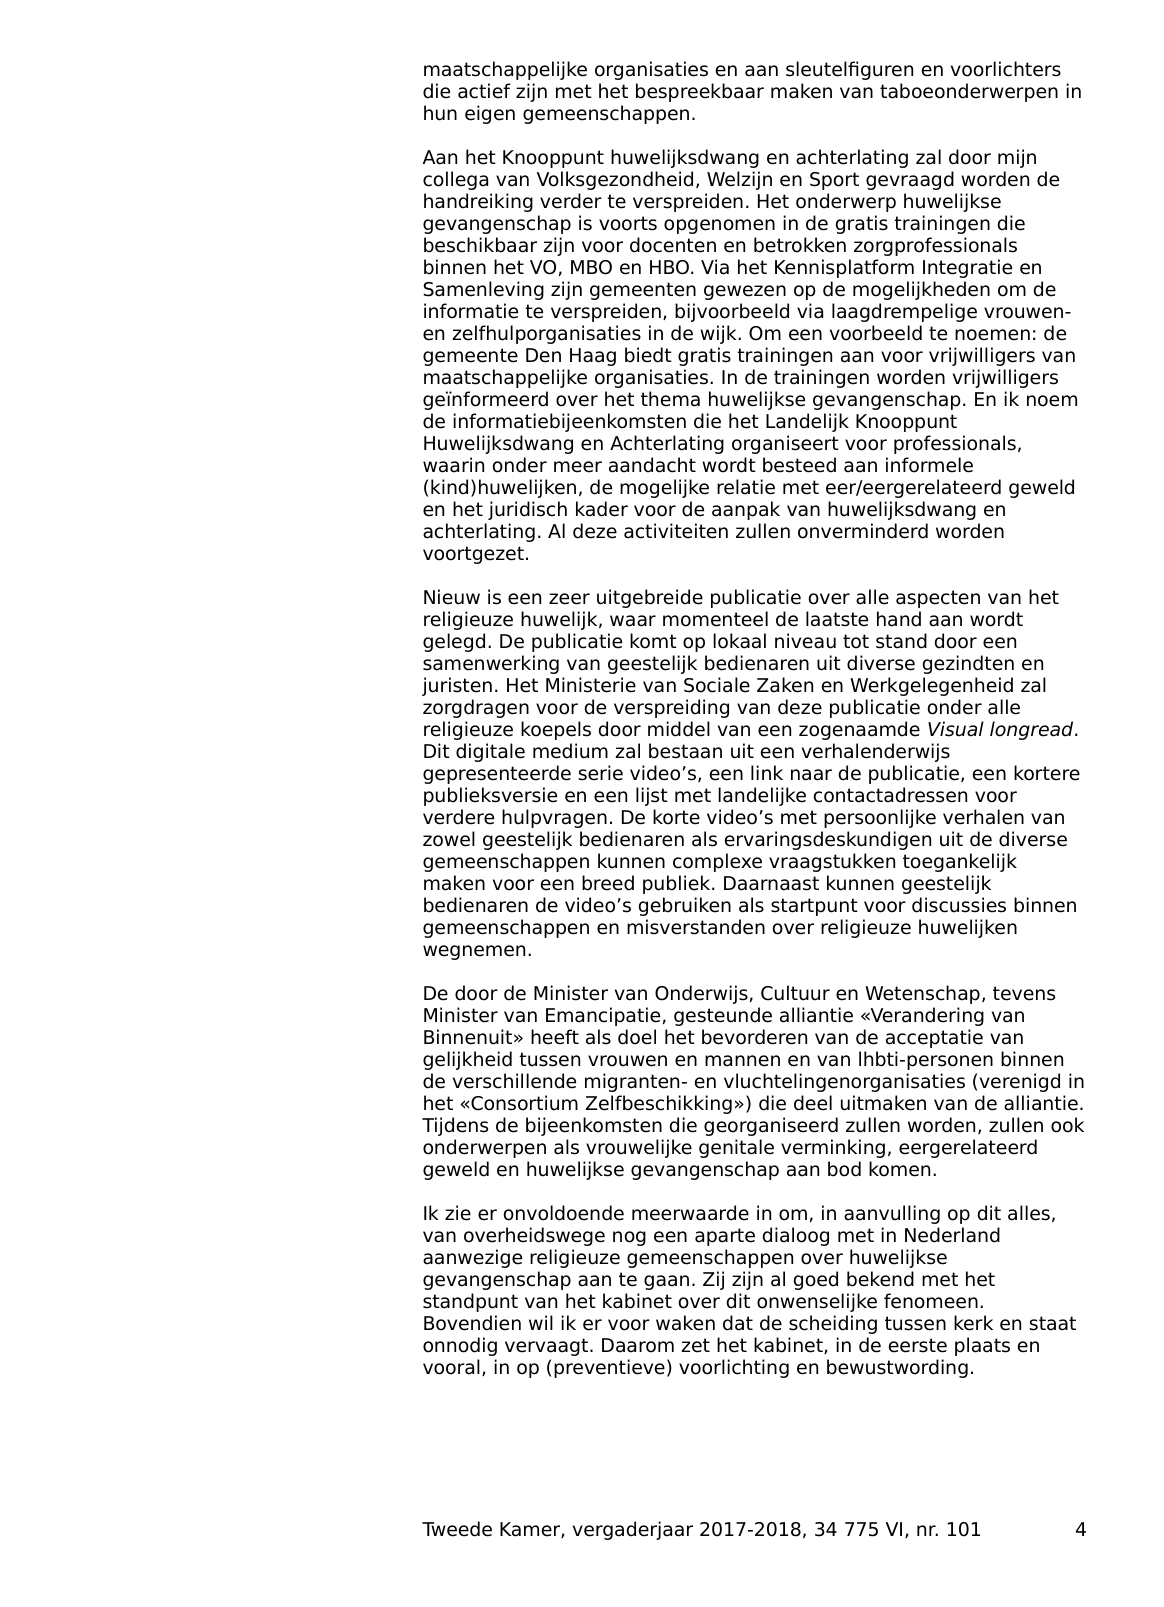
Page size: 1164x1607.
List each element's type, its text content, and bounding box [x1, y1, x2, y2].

text Aan het Knooppunt huwelijksdwang en achterlating zal door mijn collega van Volksgezondheid, Welzijn en Sport gevraagd worden de handreiking verder te verspreiden. Het onderwerp huwelijkse gevangenschap is voorts opgenomen in de gratis trainingen die beschikbaar zijn voor docenten en betrokken zorgprofessionals binnen het VO, MBO en HBO. Via het Kennisplatform Integratie en Samenleving zijn gemeenten gewezen op de mogelijkheden om de informatie te verspreiden, bijvoorbeeld via laagdrempelige vrouwen- en zelfhulporganisaties in de wijk. Om een voorbeeld te noemen: de gemeente Den Haag biedt gratis trainingen aan voor vrijwilligers van maatschappelijke organisaties. In de trainingen worden vrijwilligers geïnformeerd over het thema huwelijkse gevangenschap. En ik noem de informatiebijeenkomsten die het Landelijk Knooppunt Huwelijksdwang en Achterlating organiseert voor professionals, waarin onder meer aandacht wordt besteed aan informele (kind)huwelijken, de mogelijke relatie met eer/eergerelateerd geweld en het juridisch kader voor de aanpak van huwelijksdwang en achterlating. Al deze activiteiten zullen onverminderd worden voortgezet. [422, 147, 1087, 565]
text De door de Minister van Onderwijs, Cultuur en Wetenschap, tevens Minister van Emancipatie, gesteunde alliantie «Verandering van Binnenuit» heeft als doel het bevorderen van de acceptatie van gelijkheid tussen vrouwen en mannen en van lhbti-personen binnen de verschillende migranten- en vluchtelingenorganisaties (verenigd in het «Consortium Zelfbeschikking») die deel uitmaken van de alliantie. Tijdens de bijeenkomsten die georganiseerd zullen worden, zullen ook onderwerpen als vrouwelijke genitale verminking, eergerelateerd geweld en huwelijkse gevangenschap aan bod komen. [422, 983, 1087, 1181]
text Nieuw is een zeer uitgebreide publicatie over alle aspecten van het religieuze huwelijk, waar momenteel de laatste hand aan wordt gelegd. De publicatie komt op lokaal niveau tot stand door een samenwerking van geestelijk bedienaren uit diverse gezindten en juristen. Het Ministerie van Sociale Zaken en Werkgelegenheid zal zorgdragen voor de verspreiding van deze publicatie onder alle religieuze koepels door middel van een zogenaamde Visual longread. Dit digitale medium zal bestaan uit een verhalenderwijs gepresenteerde serie video’s, een link naar de publicatie, een kortere publieksversie en een lijst met landelijke contactadressen voor verdere hulpvragen. De korte video’s met persoonlijke verhalen van zowel geestelijk bedienaren als ervaringsdeskundigen uit de diverse gemeenschappen kunnen complexe vraagstukken toegankelijk maken voor een breed publiek. Daarnaast kunnen geestelijk bedienaren de video’s gebruiken als startpunt voor discussies binnen gemeenschappen en misverstanden over religieuze huwelijken wegnemen. [422, 587, 1087, 961]
text Ik zie er onvoldoende meerwaarde in om, in aanvulling op dit alles, van overheidswege nog een aparte dialoog met in Nederland aanwezige religieuze gemeenschappen over huwelijkse gevangenschap aan te gaan. Zij zijn al goed bekend met het standpunt van het kabinet over dit onwenselijke fenomeen. Bovendien wil ik er voor waken dat de scheiding tussen kerk en staat onnodig vervaagt. Daarom zet het kabinet, in de eerste plaats en vooral, in op (preventieve) voorlichting en bewustwording. [422, 1203, 1087, 1379]
text maatschappelijke organisaties en aan sleutelfiguren en voorlichters die actief zijn met het bespreekbaar maken van taboeonderwerpen in hun eigen gemeenschappen. [422, 59, 1087, 125]
